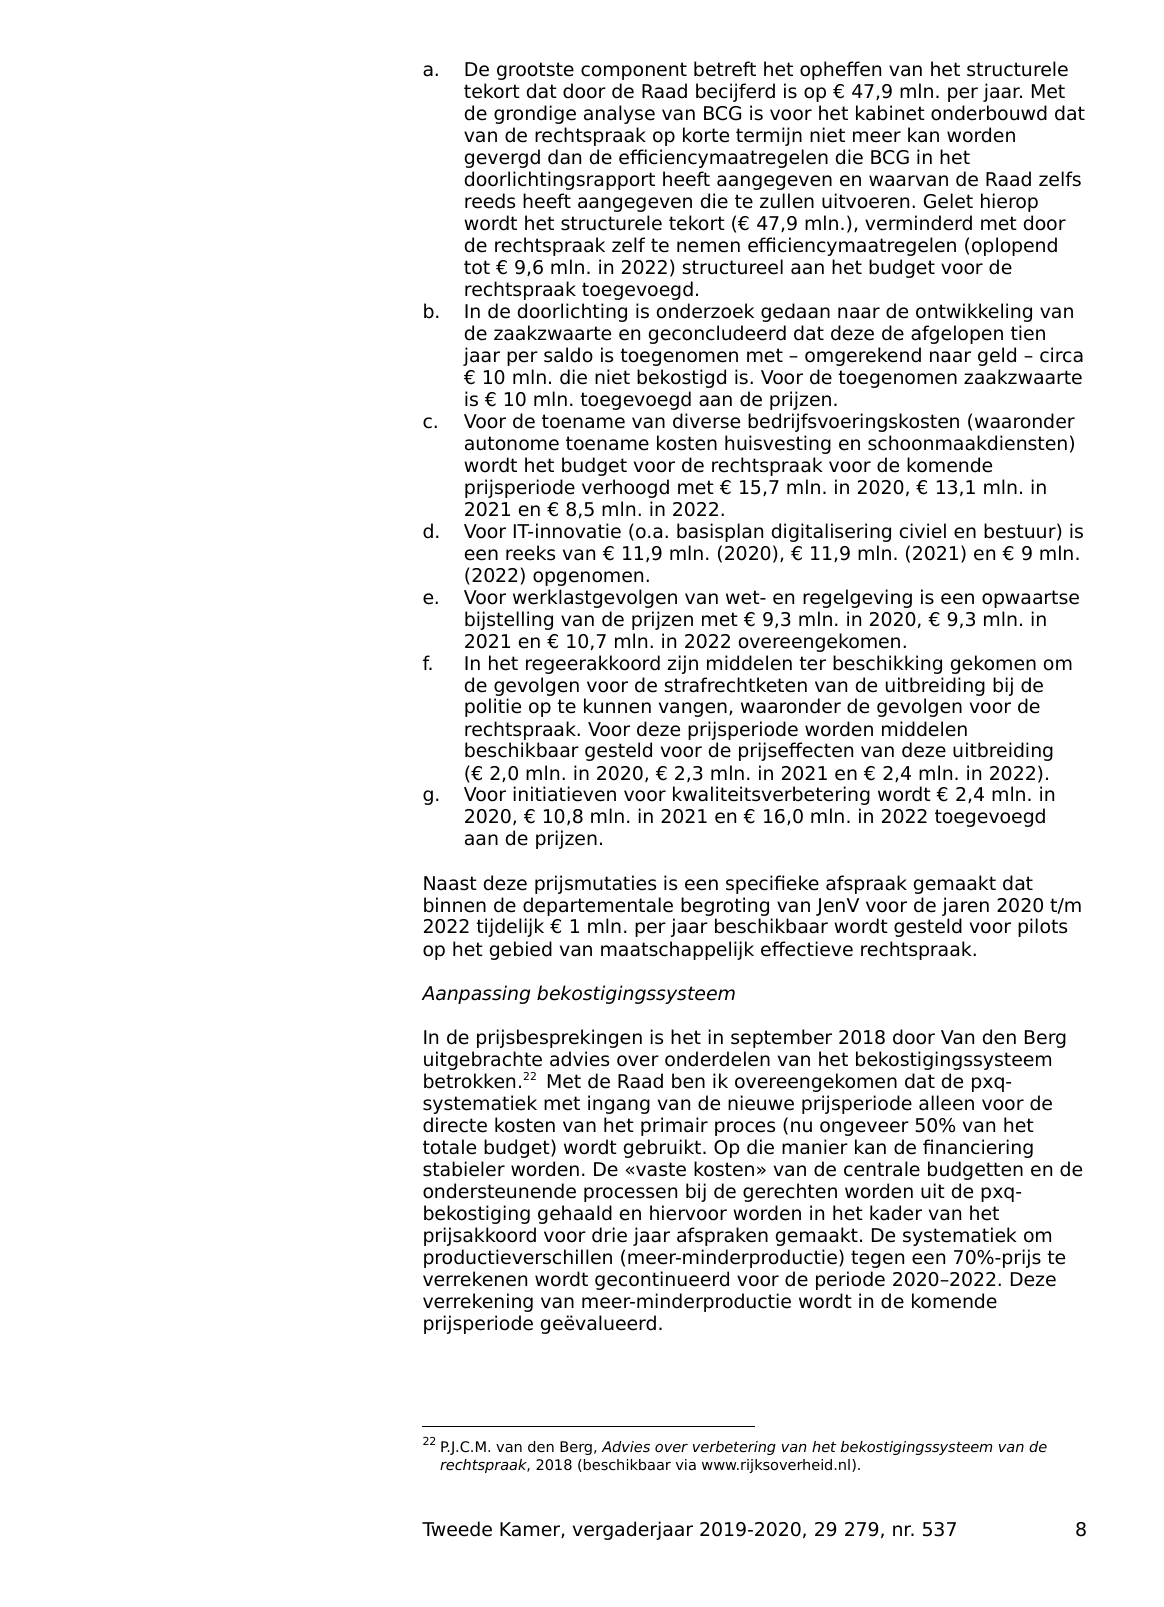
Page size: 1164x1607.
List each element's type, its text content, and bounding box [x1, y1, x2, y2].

text b. In de doorlichting is onderzoek gedaan naar de ontwikkeling van de zaakzwaarte en geconcludeerd dat deze de afgelopen tien jaar per saldo is toegenomen met – omgerekend naar geld – circa € 10 mln. die niet bekostigd is. Voor de toegenomen zaakzwaarte is € 10 mln. toegevoegd aan de prijzen. [422, 301, 1087, 411]
text g. Voor initiatieven voor kwaliteitsverbetering wordt € 2,4 mln. in 2020, € 10,8 mln. in 2021 en € 16,0 mln. in 2022 toegevoegd aan de prijzen. [422, 784, 1087, 850]
text c. Voor de toename van diverse bedrijfsvoeringskosten (waaronder autonome toename kosten huisvesting en schoonmaakdiensten) wordt het budget voor de rechtspraak voor de komende prijsperiode verhoogd met € 15,7 mln. in 2020, € 13,1 mln. in 2021 en € 8,5 mln. in 2022. [422, 411, 1087, 521]
subtitle Aanpassing bekostigingssysteem [422, 983, 1087, 1004]
text a. De grootste component betreft het opheffen van het structurele tekort dat door de Raad becijferd is op € 47,9 mln. per jaar. Met de grondige analyse van BCG is voor het kabinet onderbouwd dat van de rechtspraak op korte termijn niet meer kan worden gevergd dan de efficiencymaatregelen die BCG in het doorlichtingsrapport heeft aangegeven en waarvan de Raad zelfs reeds heeft aangegeven die te zullen uitvoeren. Gelet hierop wordt het structurele tekort (€ 47,9 mln.), verminderd met door de rechtspraak zelf te nemen efficiencymaatregelen (oplopend tot € 9,6 mln. in 2022) structureel aan het budget voor de rechtspraak toegevoegd. [422, 59, 1087, 301]
text e. Voor werklastgevolgen van wet- en regelgeving is een opwaartse bijstelling van de prijzen met € 9,3 mln. in 2020, € 9,3 mln. in 2021 en € 10,7 mln. in 2022 overeengekomen. [422, 587, 1087, 652]
text In de prijsbesprekingen is het in september 2018 door Van den Berg uitgebrachte advies over onderdelen van het bekostigingssysteem betrokken. Met de Raad ben ik overeengekomen dat de pxq-systematiek met ingang van de nieuwe prijsperiode alleen voor de directe kosten van het primair proces (nu ongeveer 50% van het totale budget) wordt gebruikt. Op die manier kan de financiering stabieler worden. De «vaste kosten» van de centrale budgetten en de ondersteunende processen bij de gerechten worden uit de pxq-bekostiging gehaald en hiervoor worden in het kader van het prijsakkoord voor drie jaar afspraken gemaakt. De systematiek om productieverschillen (meer-minderproductie) tegen een 70%-prijs te verrekenen wordt gecontinueerd voor de periode 2020–2022. Deze verrekening van meer-minderproductie wordt in de komende prijsperiode geëvalueerd. [422, 1027, 1087, 1334]
text Naast deze prijsmutaties is een specifieke afspraak gemaakt dat binnen de departementale begroting van JenV voor de jaren 2020 t/m 2022 tijdelijk € 1 mln. per jaar beschikbaar wordt gesteld voor pilots op het gebied van maatschappelijk effectieve rechtspraak. [422, 872, 1087, 960]
text d. Voor IT-innovatie (o.a. basisplan digitalisering civiel en bestuur) is een reeks van € 11,9 mln. (2020), € 11,9 mln. (2021) en € 9 mln. (2022) opgenomen. [422, 521, 1087, 587]
text P.J.C.M. van den Berg, Advies over verbetering van het bekostigingssysteem van de rechtspraak, 2018 (beschikbaar via www.rijksoverheid.nl). [422, 1435, 1087, 1474]
text f. In het regeerakkoord zijn middelen ter beschikking gekomen om de gevolgen voor de strafrechtketen van de uitbreiding bij de politie op te kunnen vangen, waaronder de gevolgen voor de rechtspraak. Voor deze prijsperiode worden middelen beschikbaar gesteld voor de prijseffecten van deze uitbreiding (€ 2,0 mln. in 2020, € 2,3 mln. in 2021 en € 2,4 mln. in 2022). [422, 652, 1087, 784]
